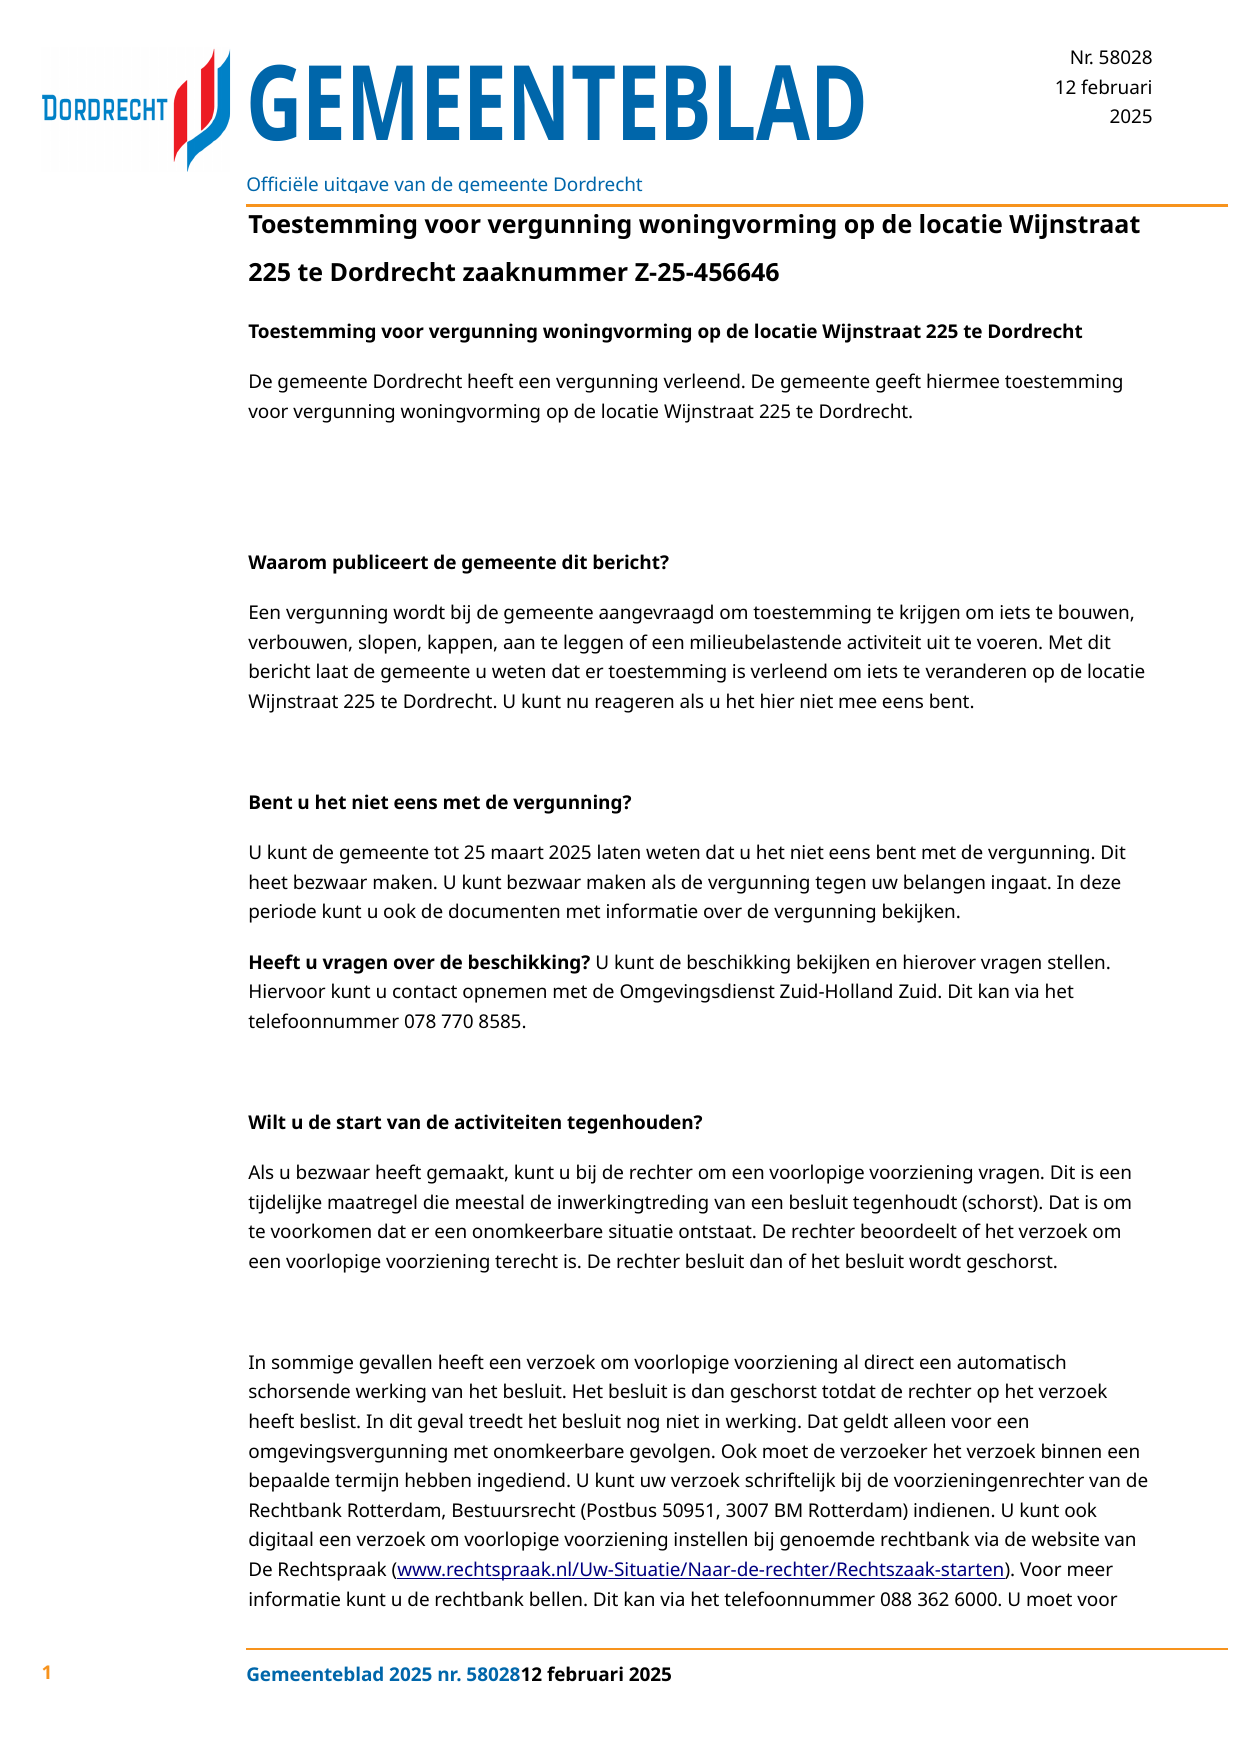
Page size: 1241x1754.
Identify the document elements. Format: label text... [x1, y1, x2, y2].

text Een vergunning wordt bij de gemeente aangevraagd om toestemming te krijgen om iets te bouwen, verbouwen, slopen, kappen, aan te leggen of een milieubelastende activiteit uit te voeren. Met dit bericht laat de gemeente u weten dat er toestemming is verleend om iets te veranderen op de locatie Wijnstraat 225 te Dordrecht. U kunt nu reageren als u het hier niet mee eens bent. [248, 599, 1152, 714]
picture [41, 47, 231, 172]
text De gemeente Dordrecht heeft een vergunning verleend. De gemeente geeft hiermee toestemming voor vergunning woningvorming op de locatie Wijnstraat 225 te Dordrecht. [248, 368, 1152, 424]
text Bent u het niet eens met de vergunning? [248, 789, 1152, 815]
text Heeft u vragen over de beschikking? U kunt de beschikking bekijken en hierover vragen stellen. Hiervoor kunt u contact opnemen met de Omgevingsdienst Zuid-Holland Zuid. Dit kan via het telefoonnummer 078 770 8585. [248, 949, 1152, 1034]
text Waarom publiceert de gemeente dit bericht? [248, 549, 1152, 575]
text Toestemming voor vergunning woningvorming op de locatie Wijnstraat 225 te Dordrecht zaaknummer Z-25-456646 [248, 207, 1152, 288]
text Wilt u de start van de activiteiten tegenhouden? [248, 1109, 1152, 1135]
text In sommige gevallen heeft een verzoek om voorlopige voorziening al direct een automatisch schorsende werking van het besluit. Het besluit is dan geschorst totdat de rechter op het verzoek heeft beslist. In dit geval treedt het besluit nog niet in werking. Dat geldt alleen voor een omgevingsvergunning met onomkeerbare gevolgen. Ook moet de verzoeker het verzoek binnen een bepaalde termijn hebben ingediend. U kunt uw verzoek schriftelijk bij de voorzieningenrechter van de Rechtbank Rotterdam, Bestuursrecht (Postbus 50951, 3007 BM Rotterdam) indienen. U kunt ook digitaal een verzoek om voorlopige voorziening instellen bij genoemde rechtbank via de website van De Rechtspraak (www.rechtspraak.nl/Uw-Situatie/Naar-de-rechter/Rechtszaak-starten). Voor meer informatie kunt u de rechtbank bellen. Dit kan via het telefoonnummer 088 362 6000. U moet voor [248, 1349, 1152, 1612]
text U kunt de gemeente tot 25 maart 2025 laten weten dat u het niet eens bent met de vergunning. Dit heet bezwaar maken. U kunt bezwaar maken als de vergunning tegen uw belangen ingaat. In deze periode kunt u ook de documenten met informatie over de vergunning bekijken. [248, 839, 1152, 924]
text Als u bezwaar heeft gemaakt, kunt u bij de rechter om een voorlopige voorziening vragen. Dit is een tijdelijke maatregel die meestal de inwerkingtreding van een besluit tegenhoudt (schorst). Dat is om te voorkomen dat er een onomkeerbare situatie ontstaat. De rechter beoordeelt of het verzoek om een voorlopige voorziening terecht is. De rechter besluit dan of het besluit wordt geschorst. [248, 1159, 1152, 1274]
text Toestemming voor vergunning woningvorming op de locatie Wijnstraat 225 te Dordrecht [248, 318, 1152, 344]
